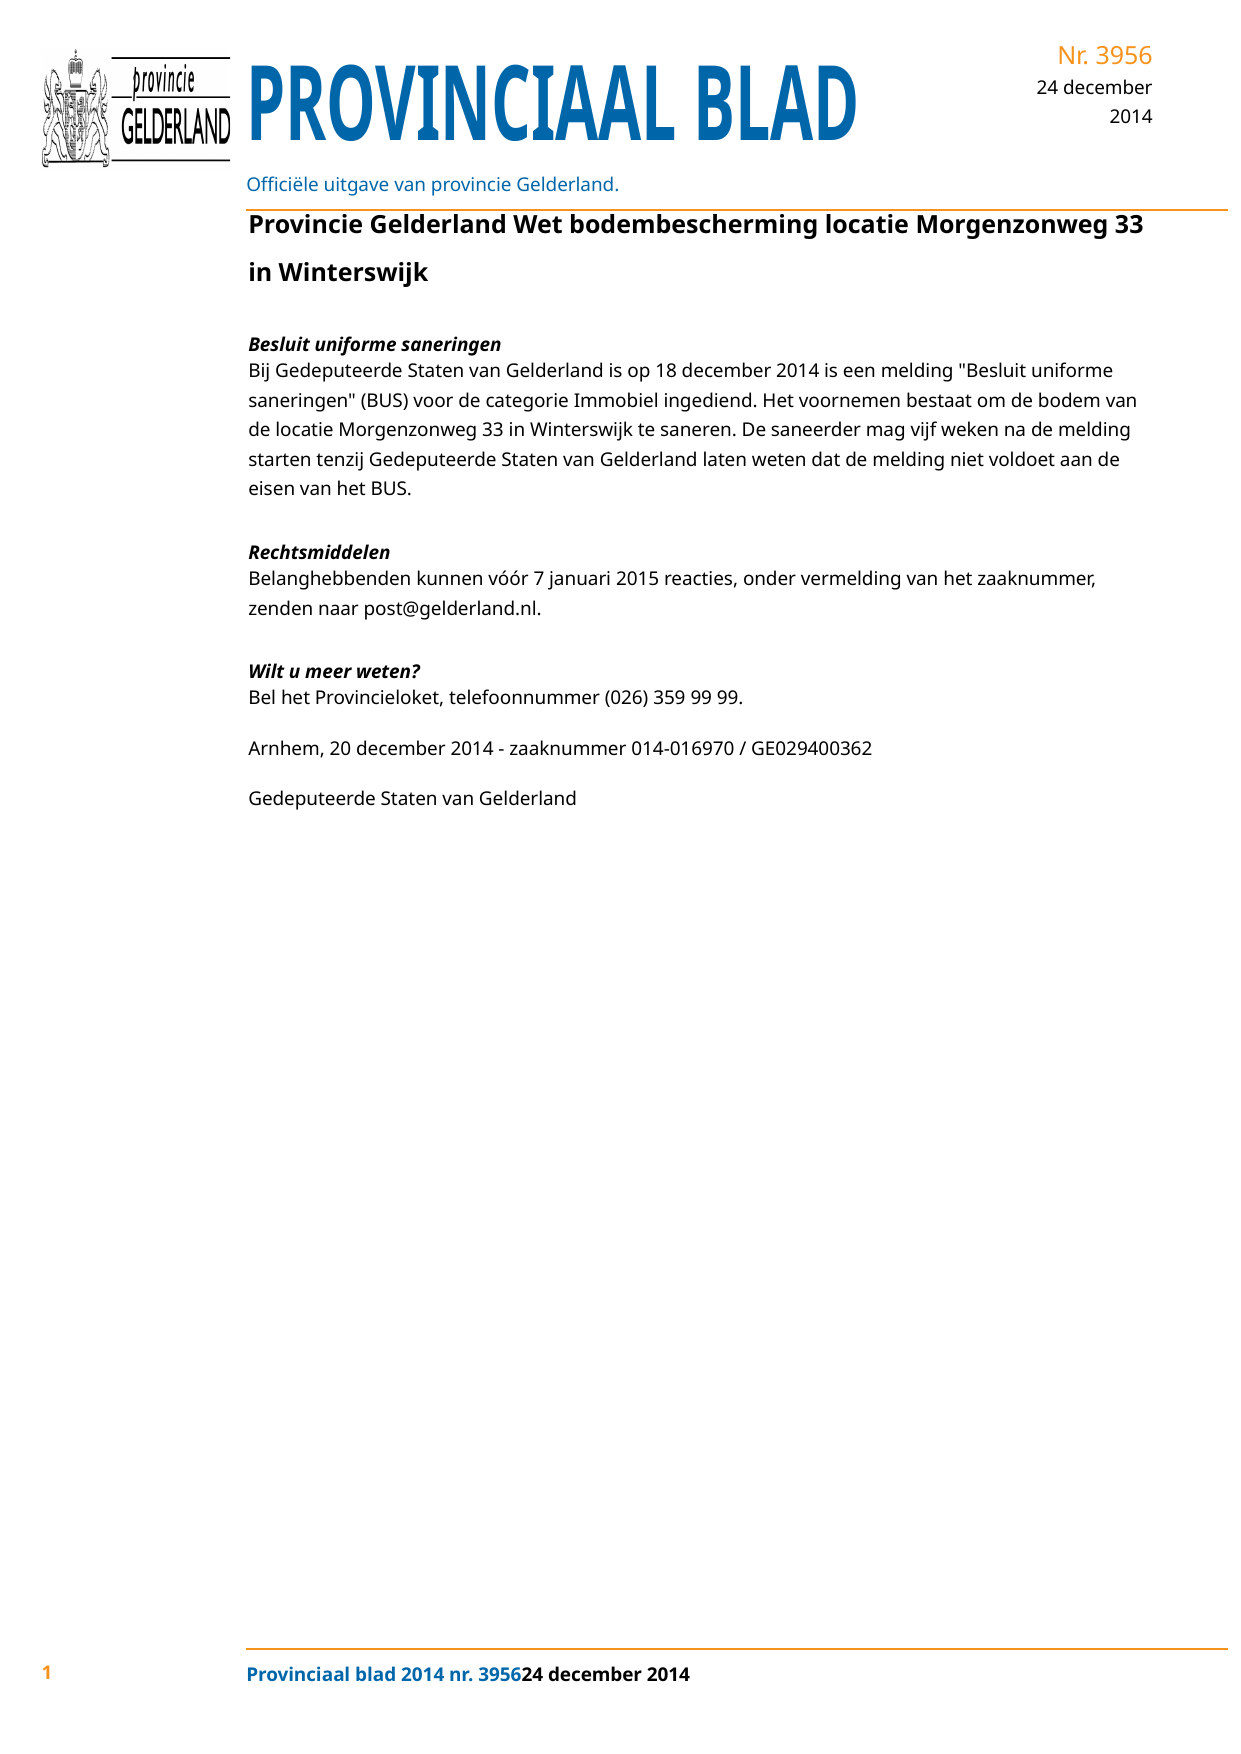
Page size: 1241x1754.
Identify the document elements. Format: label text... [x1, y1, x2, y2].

text Gedeputeerde Staten van Gelderland [248, 785, 1152, 811]
text Belanghebbenden kunnen vóór 7 januari 2015 reacties, onder vermelding van het zaaknummer, zenden naar post@gelderland.nl. [248, 565, 1152, 621]
text Provincie Gelderland Wet bodembescherming locatie Morgenzonweg 33 in Winterswijk [248, 211, 1152, 288]
text Rechtsmiddelen [248, 539, 1152, 565]
picture [41, 47, 231, 172]
text Wilt u meer weten? [248, 659, 1152, 684]
text Bel het Provincieloket, telefoonnummer (026) 359 99 99. [248, 684, 1152, 710]
text Bij Gedeputeerde Staten van Gelderland is op 18 december 2014 is een melding "Besluit uniforme saneringen" (BUS) voor de categorie Immobiel ingediend. Het voornemen bestaat om de bodem van de locatie Morgenzonweg 33 in Winterswijk te saneren. De saneerder mag vijf weken na de melding starten tenzij Gedeputeerde Staten van Gelderland laten weten dat de melding niet voldoet aan de eisen van het BUS. [248, 357, 1152, 501]
text Besluit uniforme saneringen [248, 331, 1152, 357]
text Arnhem, 20 december 2014 - zaaknummer 014-016970 / GE029400362 [248, 735, 1152, 761]
